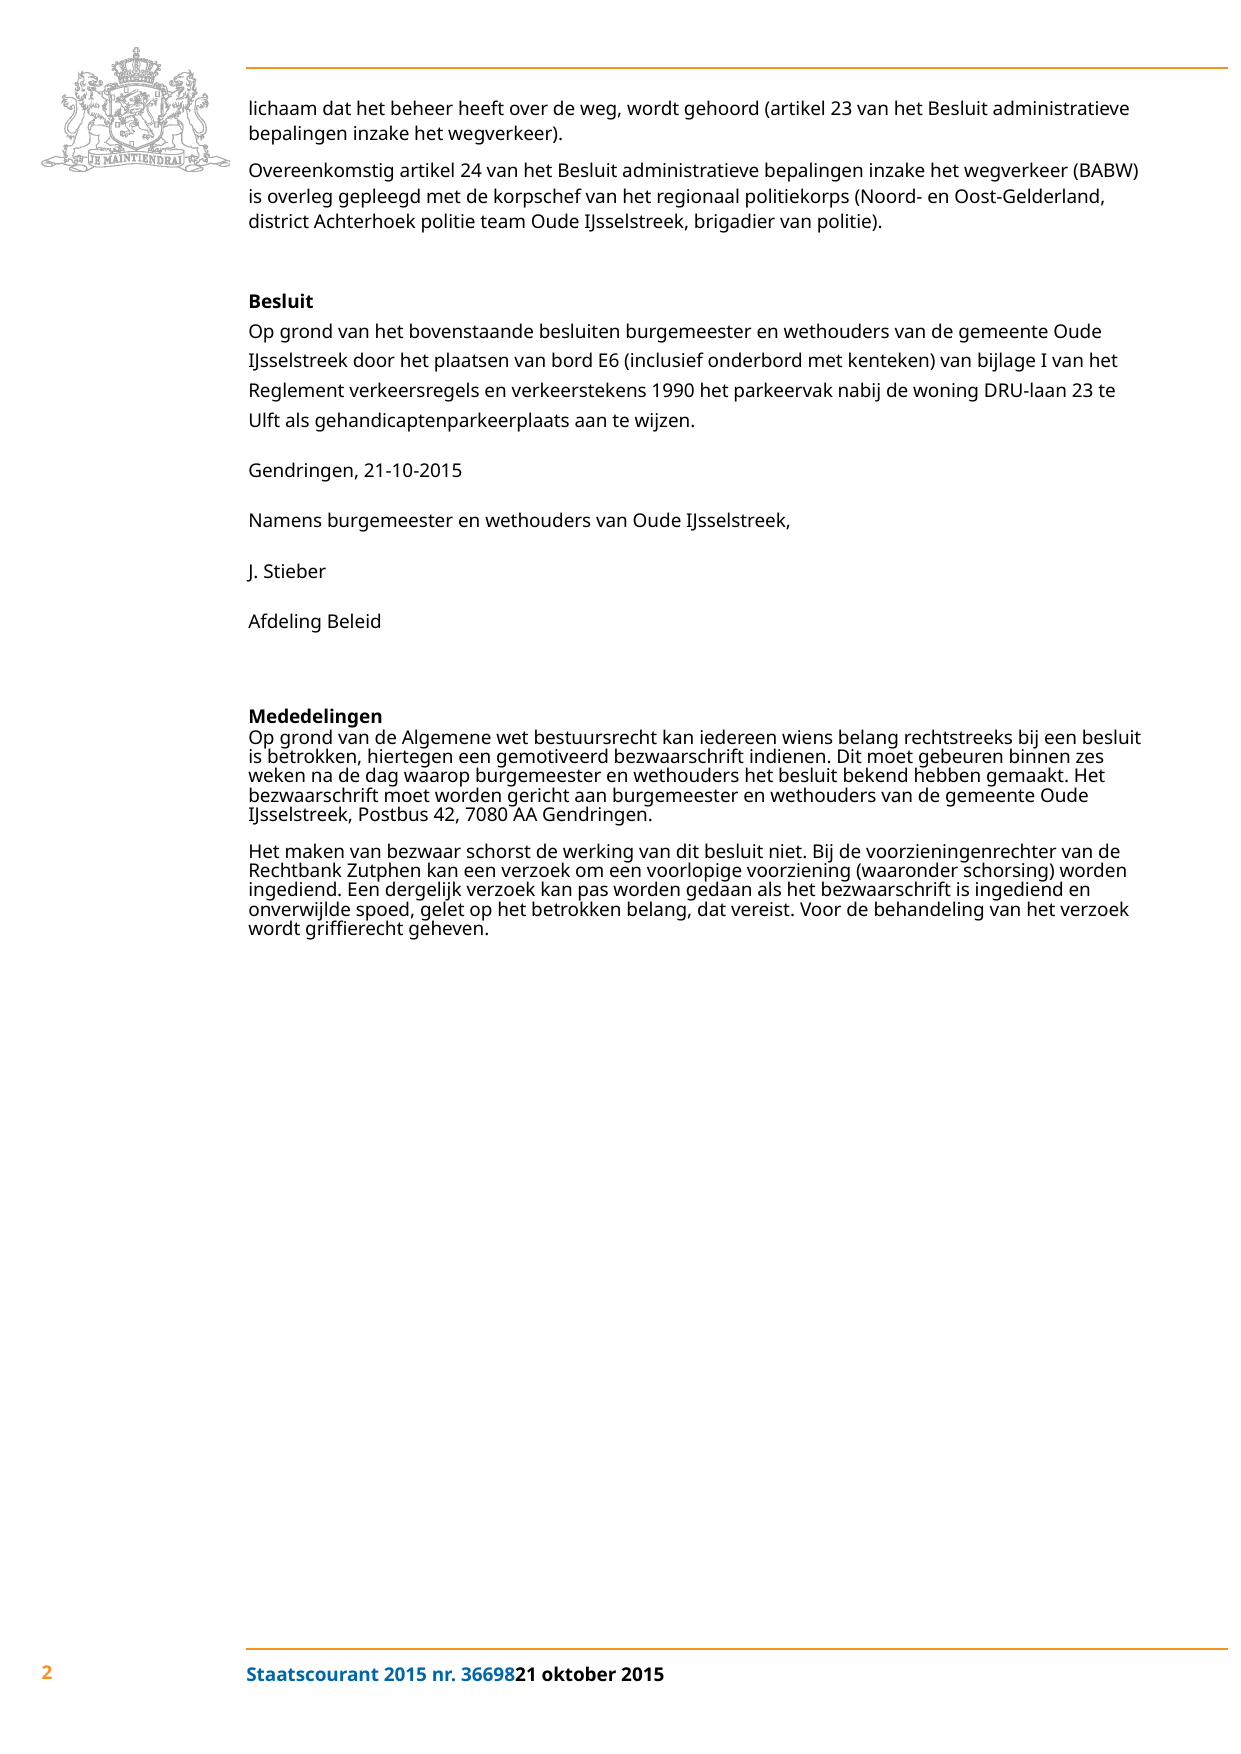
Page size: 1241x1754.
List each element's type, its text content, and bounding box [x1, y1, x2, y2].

text Overeenkomstig artikel 24 van het Besluit administratieve bepalingen inzake het wegverkeer (BABW) is overleg gepleegd met de korpschef van het regionaal politiekorps (Noord- en Oost-Gelderland, district Achterhoek politie team Oude IJsselstreek, brigadier van politie). [248, 157, 1152, 234]
text Namens burgemeester en wethouders van Oude IJsselstreek, [248, 508, 1152, 533]
text Mededelingen [248, 703, 1152, 729]
text Afdeling Beleid [248, 608, 1152, 634]
text Gendringen, 21-10-2015 [248, 457, 1152, 483]
text Het maken van bezwaar schorst de werking van dit besluit niet. Bij de voorzieningenrechter van de Rechtbank Zutphen kan een verzoek om een voorlopige voorziening (waaronder schorsing) worden ingediend. Een dergelijk verzoek kan pas worden gedaan als het bezwaarschrift is ingediend en onverwijlde spoed, gelet op het betrokken belang, dat vereist. Voor de behandeling van het verzoek wordt griffierecht geheven. [248, 843, 1152, 939]
text Op grond van het bovenstaande besluiten burgemeester en wethouders van de gemeente Oude IJsselstreek door het plaatsen van bord E6 (inclusief onderbord met kenteken) van bijlage I van het Reglement verkeersregels en verkeerstekens 1990 het parkeervak nabij de woning DRU-laan 23 te Ulft als gehandicaptenparkeerplaats aan te wijzen. [248, 318, 1152, 432]
text J. Stieber [248, 558, 1152, 584]
picture [41, 47, 231, 172]
text Besluit [248, 288, 1152, 314]
text Op grond van de Algemene wet bestuursrecht kan iedereen wiens belang rechtstreeks bij een besluit is betrokken, hiertegen een gemotiveerd bezwaarschrift indienen. Dit moet gebeuren binnen zes weken na de dag waarop burgemeester en wethouders het besluit bekend hebben gemaakt. Het bezwaarschrift moet worden gericht aan burgemeester en wethouders van de gemeente Oude IJsselstreek, Postbus 42, 7080 AA Gendringen. [248, 729, 1152, 825]
text lichaam dat het beheer heeft over de weg, wordt gehoord (artikel 23 van het Besluit administratieve bepalingen inzake het wegverkeer). [248, 95, 1152, 146]
